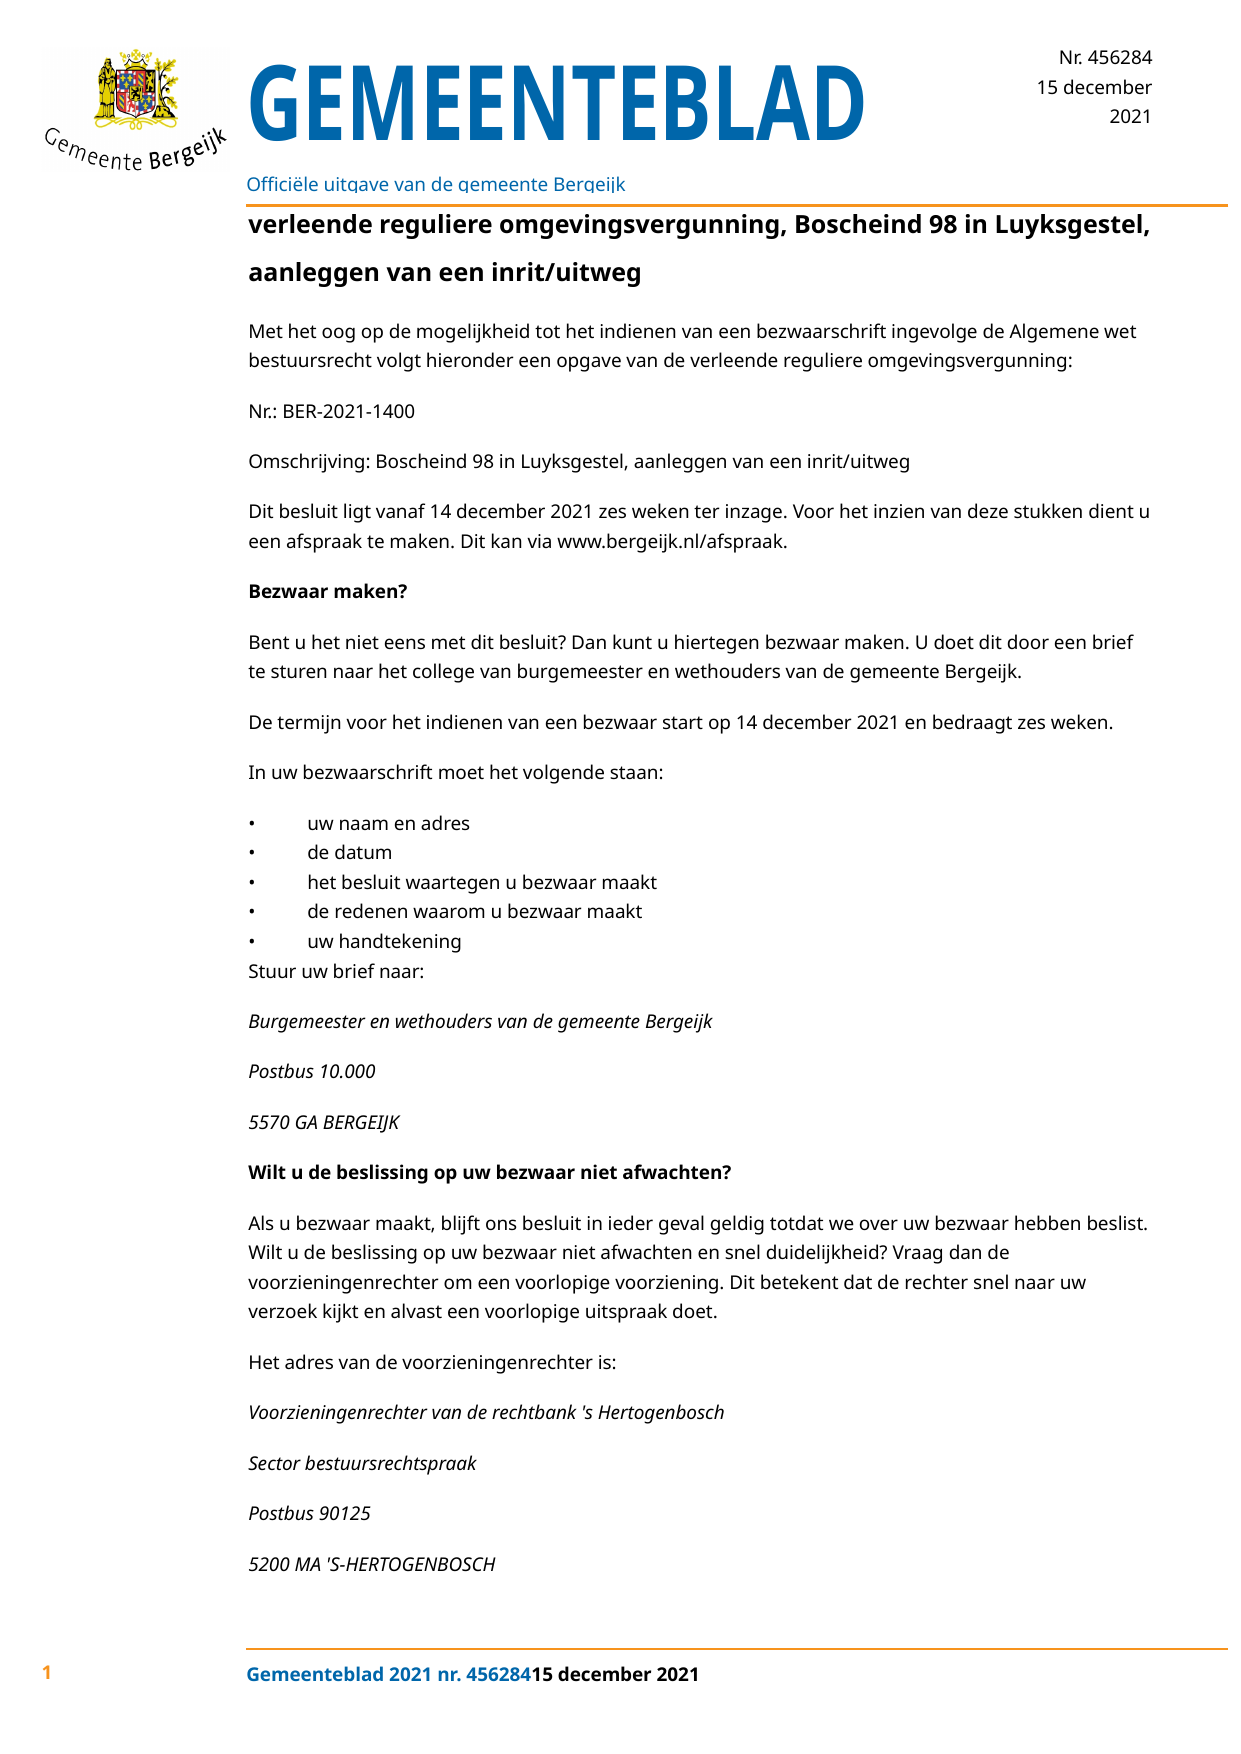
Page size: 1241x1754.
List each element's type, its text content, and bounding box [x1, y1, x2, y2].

text Sector bestuursrechtspraak [248, 1450, 1152, 1476]
text Wilt u de beslissing op uw bezwaar niet afwachten? [248, 1159, 1152, 1185]
text Met het oog op de mogelijkheid tot het indienen van een bezwaarschrift ingevolge de Algemene wet bestuursrecht volgt hieronder een opgave van de verleende reguliere omgevingsvergunning: [248, 318, 1152, 373]
list het besluit waartegen u bezwaar maakt [248, 869, 1152, 895]
text Omschrijving: Boscheind 98 in Luyksgestel, aanleggen van een inrit/uitweg [248, 448, 1152, 474]
text Postbus 10.000 [248, 1059, 1152, 1084]
text Het adres van de voorzieningenrechter is: [248, 1349, 1152, 1375]
text 5570 GA BERGEIJK [248, 1109, 1152, 1135]
list de datum [248, 839, 1152, 865]
text verleende reguliere omgevingsvergunning, Boscheind 98 in Luyksgestel, aanleggen van een inrit/uitweg [248, 207, 1152, 288]
list uw naam en adres [248, 810, 1152, 836]
text Bent u het niet eens met dit besluit? Dan kunt u hiertegen bezwaar maken. U doet dit door een brief te sturen naar het college van burgemeester en wethouders van de gemeente Bergeijk. [248, 629, 1152, 684]
text Burgemeester en wethouders van de gemeente Bergeijk [248, 1008, 1152, 1034]
list uw handtekening [248, 928, 1152, 954]
text Bezwaar maken? [248, 579, 1152, 604]
text Voorzieningenrechter van de rechtbank 's Hertogenbosch [248, 1399, 1152, 1425]
text De termijn voor het indienen van een bezwaar start op 14 december 2021 en bedraagt zes weken. [248, 709, 1152, 735]
picture [41, 47, 231, 172]
list de redenen waarom u bezwaar maakt [248, 899, 1152, 924]
text Nr.: BER-2021-1400 [248, 398, 1152, 424]
text Stuur uw brief naar: [248, 958, 1152, 984]
text In uw bezwaarschrift moet het volgende staan: [248, 759, 1152, 785]
text Dit besluit ligt vanaf 14 december 2021 zes weken ter inzage. Voor het inzien van deze stukken dient u een afspraak te maken. Dit kan via www.bergeijk.nl/afspraak. [248, 499, 1152, 554]
text Als u bezwaar maakt, blijft ons besluit in ieder geval geldig totdat we over uw bezwaar hebben beslist. Wilt u de beslissing op uw bezwaar niet afwachten en snel duidelijkheid? Vraag dan de voorzieningenrechter om een voorlopige voorziening. Dit betekent dat de rechter snel naar uw verzoek kijkt en alvast een voorlopige uitspraak doet. [248, 1210, 1152, 1324]
text Postbus 90125 [248, 1500, 1152, 1526]
text 5200 MA 'S-HERTOGENBOSCH [248, 1551, 1152, 1577]
